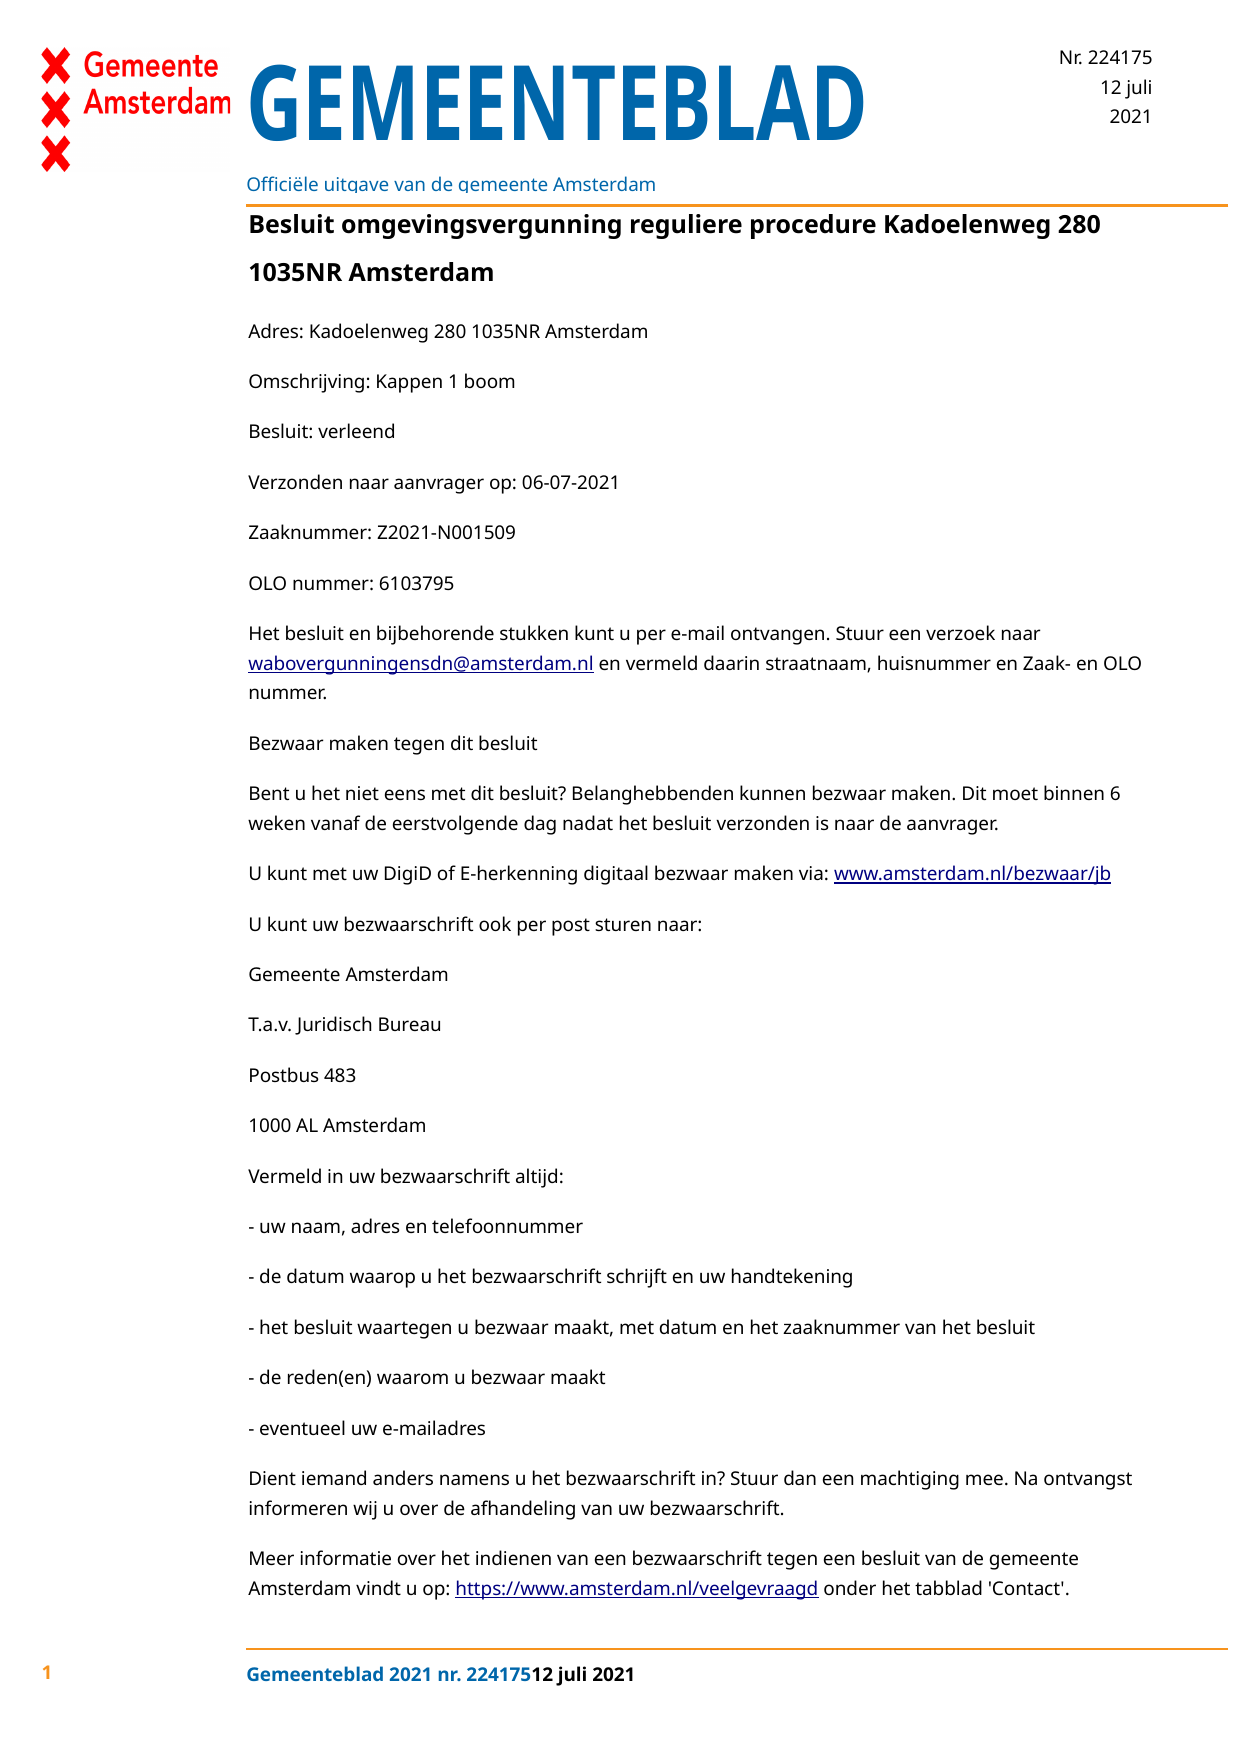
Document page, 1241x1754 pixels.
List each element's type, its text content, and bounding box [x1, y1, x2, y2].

text - uw naam, adres en telefoonnummer [248, 1213, 1152, 1239]
text 1000 AL Amsterdam [248, 1112, 1152, 1138]
text - eventueel uw e-mailadres [248, 1415, 1152, 1441]
text - de datum waarop u het bezwaarschrift schrijft en uw handtekening [248, 1264, 1152, 1289]
text Het besluit en bijbehorende stukken kunt u per e-mail ontvangen. Stuur een verzoek naar wabovergunningensdn@amsterdam.nl en vermeld daarin straatnaam, huisnummer en Zaak- en OLO nummer. [248, 620, 1152, 705]
text Verzonden naar aanvrager op: 06-07-2021 [248, 469, 1152, 495]
text Besluit omgevingsvergunning reguliere procedure Kadoelenweg 280 1035NR Amsterdam [248, 207, 1152, 288]
text Zaaknummer: Z2021-N001509 [248, 519, 1152, 545]
text Bezwaar maken tegen dit besluit [248, 730, 1152, 756]
text Besluit: verleend [248, 419, 1152, 444]
text U kunt uw bezwaarschrift ook per post sturen naar: [248, 911, 1152, 937]
text T.a.v. Juridisch Bureau [248, 1012, 1152, 1037]
text Omschrijving: Kappen 1 boom [248, 368, 1152, 394]
picture [41, 47, 231, 172]
text Adres: Kadoelenweg 280 1035NR Amsterdam [248, 318, 1152, 344]
text - de reden(en) waarom u bezwaar maakt [248, 1364, 1152, 1390]
text U kunt met uw DigiD of E-herkenning digitaal bezwaar maken via: www.amsterdam.nl/bezwaar/jb [248, 860, 1152, 886]
text Meer informatie over het indienen van een bezwaarschrift tegen een besluit van de gemeente Amsterdam vindt u op: https://www.amsterdam.nl/veelgevraagd onder het tabblad 'Contact'. [248, 1545, 1152, 1601]
text Vermeld in uw bezwaarschrift altijd: [248, 1163, 1152, 1189]
text Dient iemand anders namens u het bezwaarschrift in? Stuur dan een machtiging mee. Na ontvangst informeren wij u over de afhandeling van uw bezwaarschrift. [248, 1465, 1152, 1521]
text OLO nummer: 6103795 [248, 570, 1152, 596]
text Bent u het niet eens met dit besluit? Belanghebbenden kunnen bezwaar maken. Dit moet binnen 6 weken vanaf de eerstvolgende dag nadat het besluit verzonden is naar de aanvrager. [248, 780, 1152, 836]
text Postbus 483 [248, 1062, 1152, 1088]
text - het besluit waartegen u bezwaar maakt, met datum en het zaaknummer van het besluit [248, 1314, 1152, 1340]
text Gemeente Amsterdam [248, 961, 1152, 987]
